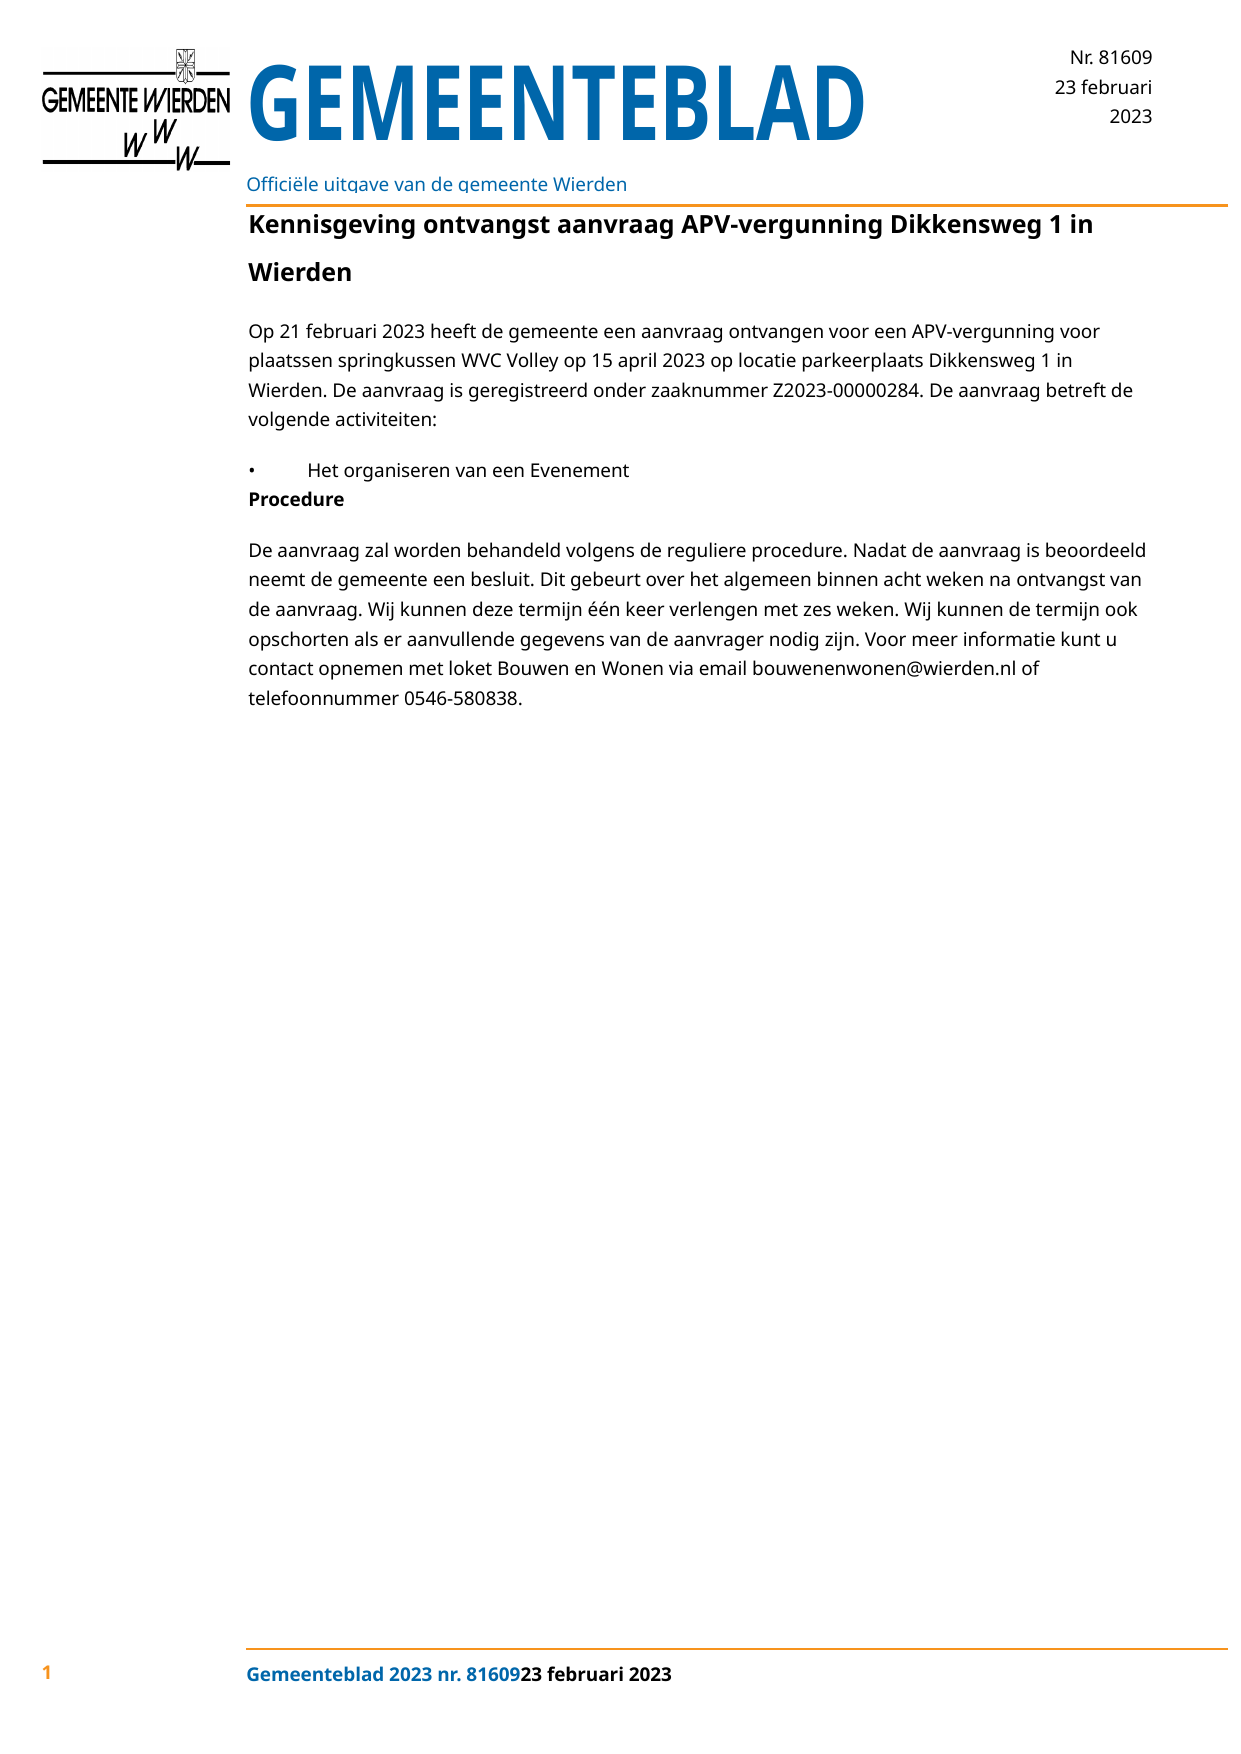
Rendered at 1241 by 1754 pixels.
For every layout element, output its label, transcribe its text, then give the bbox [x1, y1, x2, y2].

text Kennisgeving ontvangst aanvraag APV-vergunning Dikkensweg 1 in Wierden [248, 207, 1152, 288]
text Procedure [248, 487, 1152, 512]
picture [41, 47, 231, 172]
list Het organiseren van een Evenement [248, 457, 1152, 483]
text Op 21 februari 2023 heeft de gemeente een aanvraag ontvangen voor een APV-vergunning voor plaatssen springkussen WVC Volley op 15 april 2023 op locatie parkeerplaats Dikkensweg 1 in Wierden. De aanvraag is geregistreerd onder zaaknummer Z2023-00000284. De aanvraag betreft de volgende activiteiten: [248, 318, 1152, 432]
text De aanvraag zal worden behandeld volgens de reguliere procedure. Nadat de aanvraag is beoordeeld neemt de gemeente een besluit. Dit gebeurt over het algemeen binnen acht weken na ontvangst van de aanvraag. Wij kunnen deze termijn één keer verlengen met zes weken. Wij kunnen de termijn ook opschorten als er aanvullende gegevens van de aanvrager nodig zijn. Voor meer informatie kunt u contact opnemen met loket Bouwen en Wonen via email bouwenenwonen@wierden.nl of telefoonnummer 0546-580838. [248, 537, 1152, 711]
